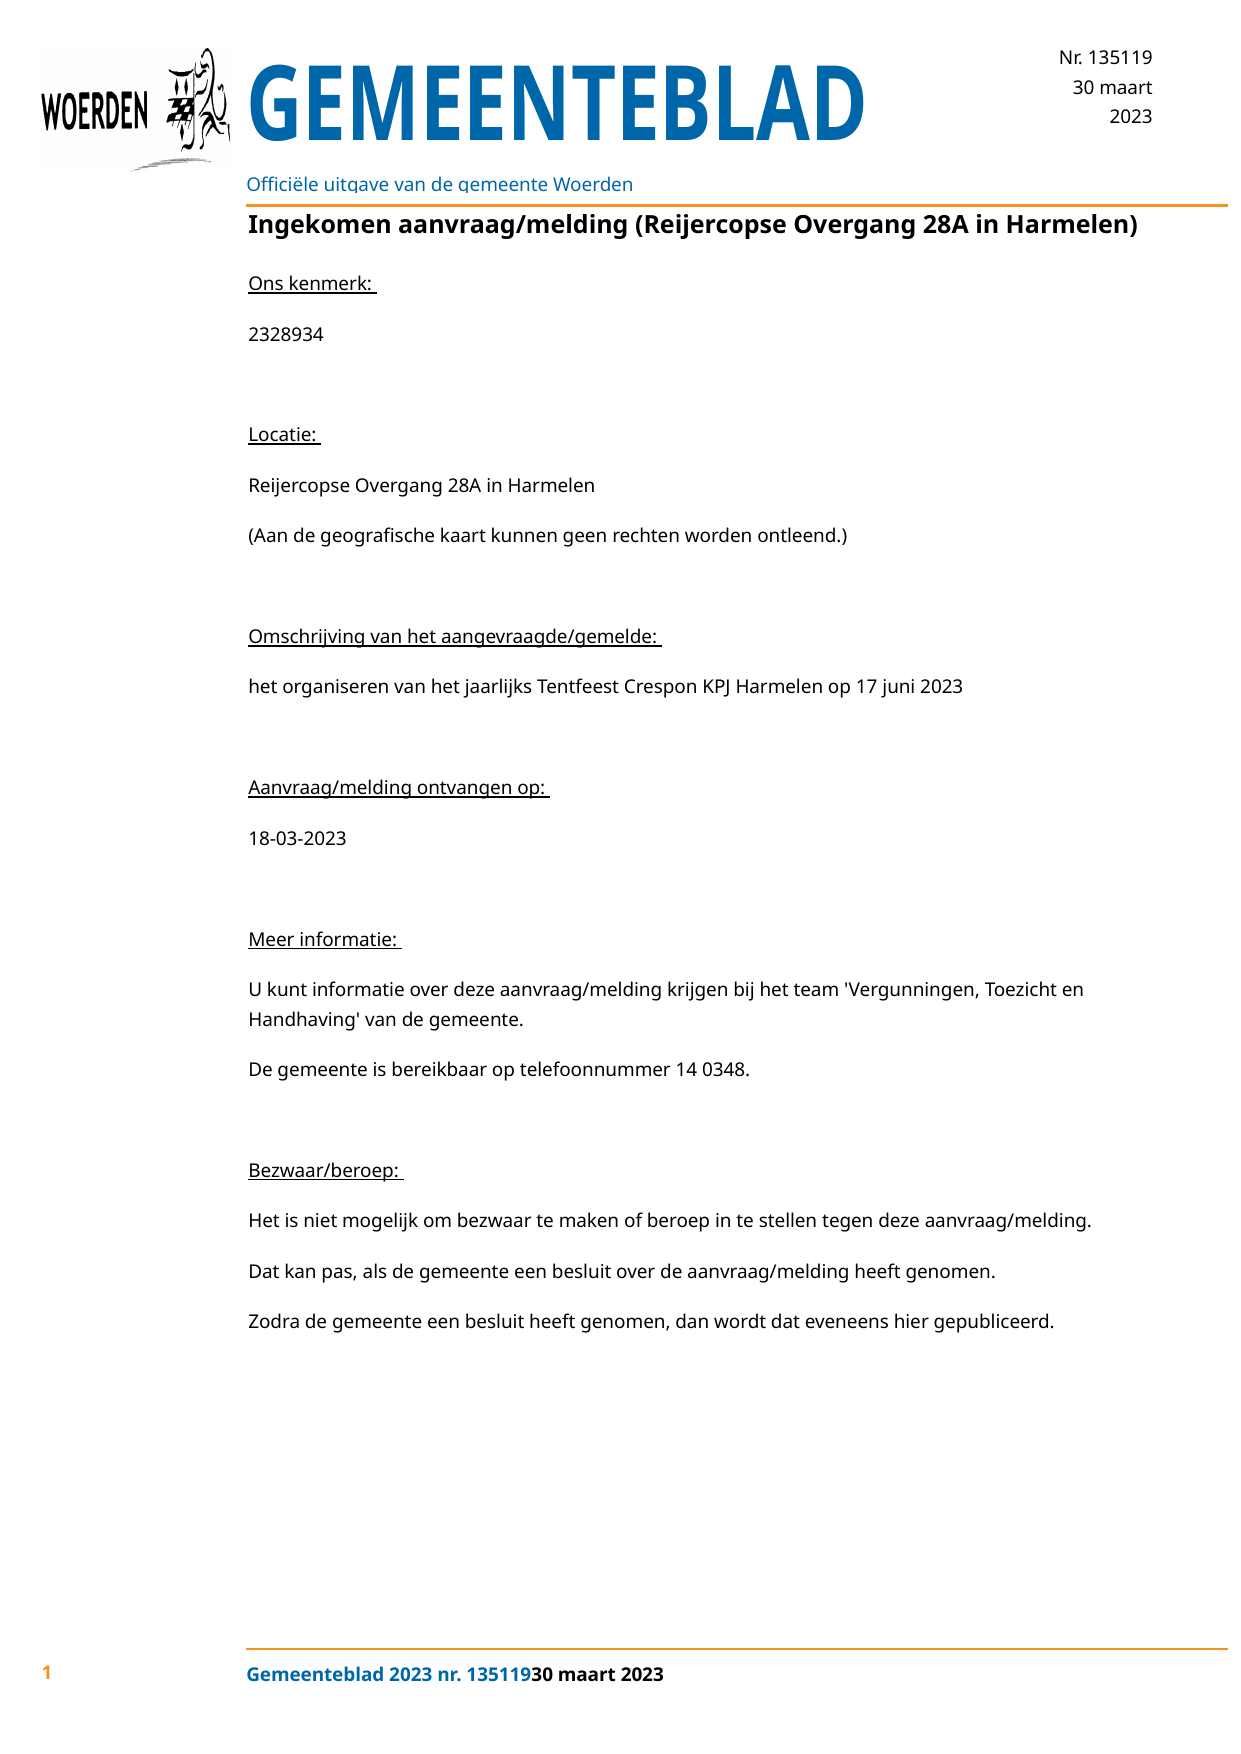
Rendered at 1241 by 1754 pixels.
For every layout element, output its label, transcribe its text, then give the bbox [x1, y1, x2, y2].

text Bezwaar/beroep: [248, 1157, 1152, 1183]
text Dat kan pas, als de gemeente een besluit over de aanvraag/melding heeft genomen. [248, 1258, 1152, 1283]
text het organiseren van het jaarlijks Tentfeest Crespon KPJ Harmelen op 17 juni 2023 [248, 674, 1152, 699]
text U kunt informatie over deze aanvraag/melding krijgen bij het team 'Vergunningen, Toezicht en Handhaving' van de gemeente. [248, 976, 1152, 1031]
text Ons kenmerk: [248, 270, 1152, 296]
text De gemeente is bereikbaar op telefoonnummer 14 0348. [248, 1056, 1152, 1082]
text Omschrijving van het aangevraagde/gemelde: [248, 623, 1152, 649]
text (Aan de geografische kaart kunnen geen rechten worden ontleend.) [248, 522, 1152, 548]
text Ingekomen aanvraag/melding (Reijercopse Overgang 28A in Harmelen) [248, 207, 1152, 241]
text Locatie: [248, 422, 1152, 447]
text Zodra de gemeente een besluit heeft genomen, dan wordt dat eveneens hier gepubliceerd. [248, 1308, 1152, 1334]
text Meer informatie: [248, 926, 1152, 951]
text Het is niet mogelijk om bezwaar te maken of beroep in te stellen tegen deze aanvraag/melding. [248, 1207, 1152, 1233]
text Aanvraag/melding ontvangen op: [248, 774, 1152, 800]
text Reijercopse Overgang 28A in Harmelen [248, 472, 1152, 498]
text 2328934 [248, 321, 1152, 346]
text 18-03-2023 [248, 825, 1152, 851]
picture [41, 47, 231, 172]
